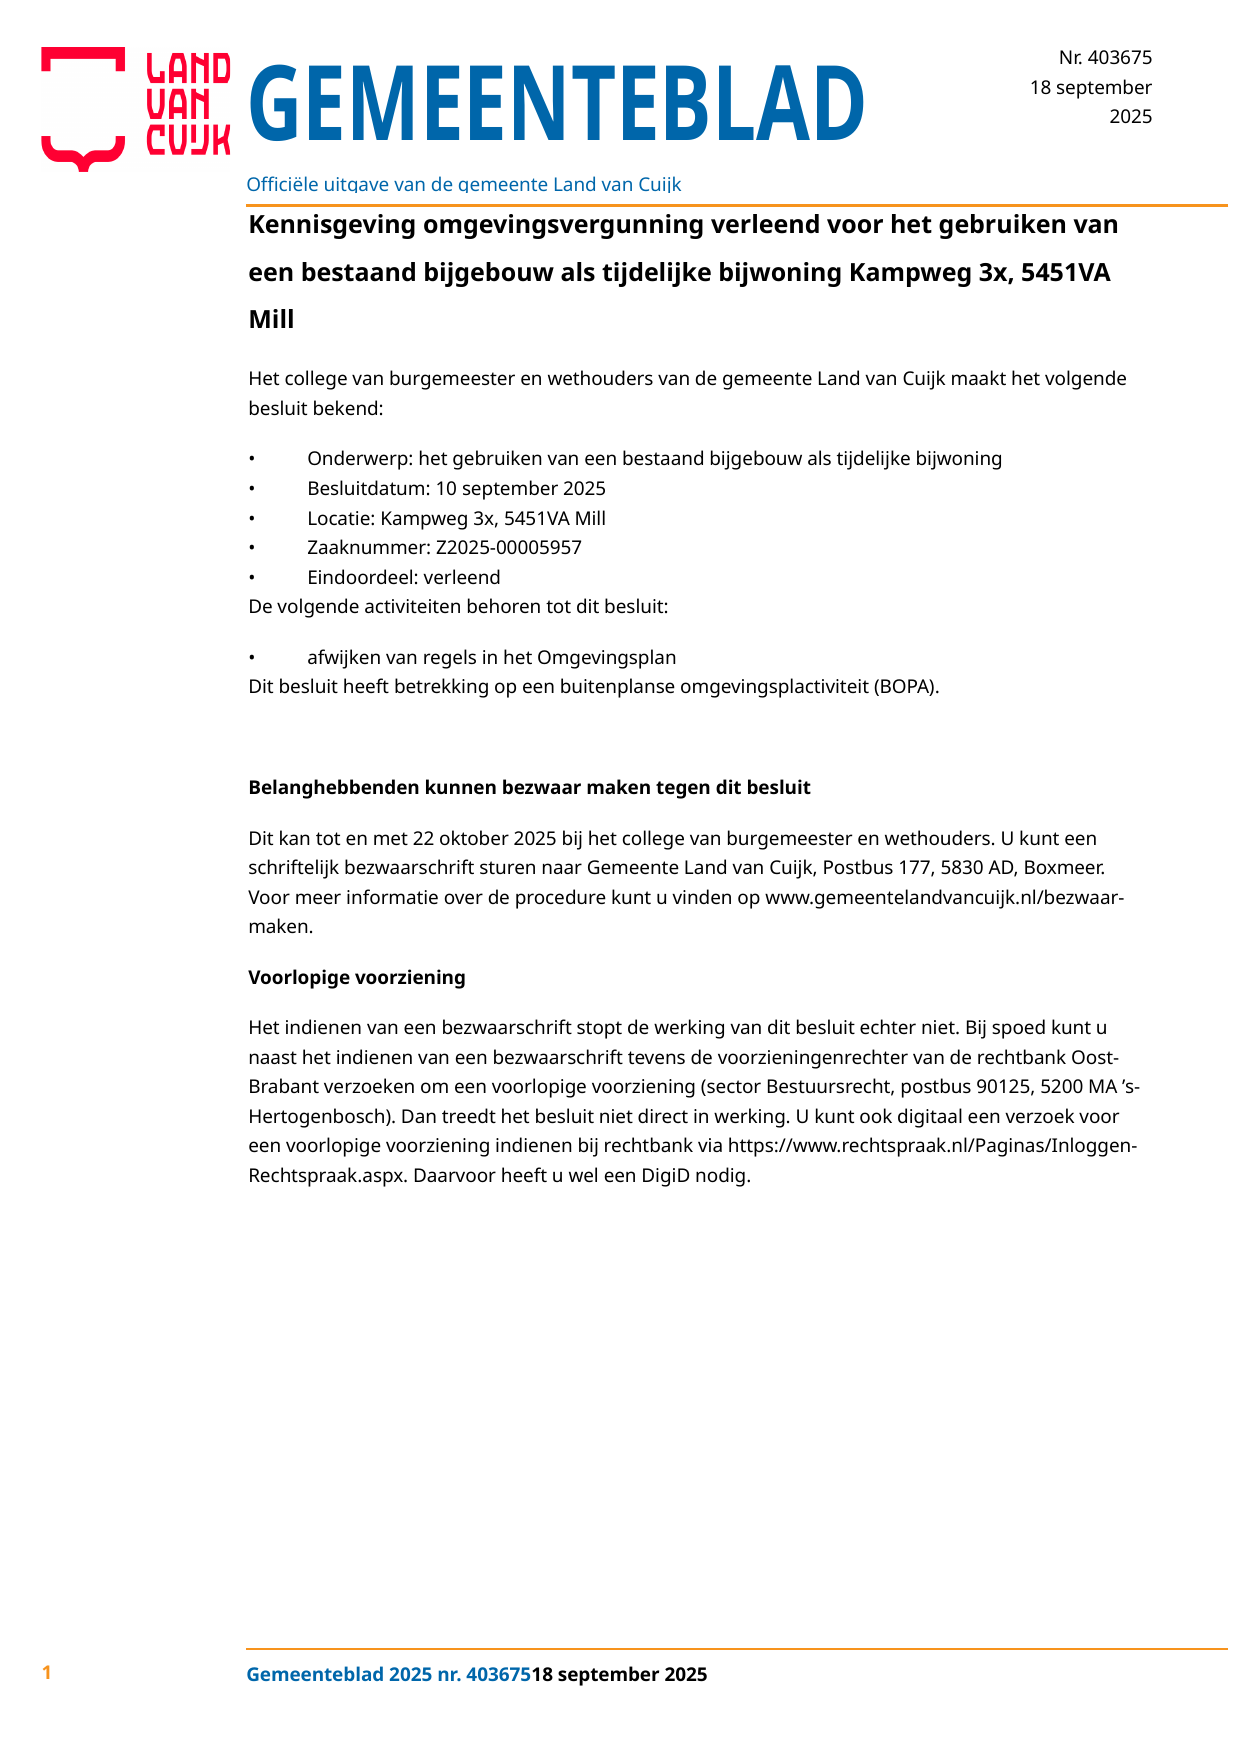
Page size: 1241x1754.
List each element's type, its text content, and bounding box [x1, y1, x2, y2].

list Locatie: Kampweg 3x, 5451VA Mill [248, 505, 1152, 530]
list Zaaknummer: Z2025-00005957 [248, 534, 1152, 560]
list afwijken van regels in het Omgevingsplan [248, 644, 1152, 669]
picture [41, 47, 231, 172]
list Eindoordeel: verleend [248, 564, 1152, 589]
text Dit kan tot en met 22 oktober 2025 bij het college van burgemeester en wethouders. U kunt een schriftelijk bezwaarschrift sturen naar Gemeente Land van Cuijk, Postbus 177, 5830 AD, Boxmeer. Voor meer informatie over de procedure kunt u vinden op www.gemeentelandvancuijk.nl/bezwaar-maken. [248, 825, 1152, 939]
text Dit besluit heeft betrekking op een buitenplanse omgevingsplactiviteit (BOPA). [248, 673, 1152, 699]
text Het college van burgemeester en wethouders van de gemeente Land van Cuijk maakt het volgende besluit bekend: [248, 366, 1152, 421]
text De volgende activiteiten behoren tot dit besluit: [248, 593, 1152, 619]
text Het indienen van een bezwaarschrift stopt de werking van dit besluit echter niet. Bij spoed kunt u naast het indienen van een bezwaarschrift tevens de voorzieningenrechter van de rechtbank Oost-Brabant verzoeken om een voorlopige voorziening (sector Bestuursrecht, postbus 90125, 5200 MA ’s-Hertogenbosch). Dan treedt het besluit niet direct in werking. U kunt ook digitaal een verzoek voor een voorlopige voorziening indienen bij rechtbank via https://www.rechtspraak.nl/Paginas/Inloggen-Rechtspraak.aspx. Daarvoor heeft u wel een DigiD nodig. [248, 1014, 1152, 1188]
list Besluitdatum: 10 september 2025 [248, 475, 1152, 501]
list Onderwerp: het gebruiken van een bestaand bijgebouw als tijdelijke bijwoning [248, 446, 1152, 471]
text Kennisgeving omgevingsvergunning verleend voor het gebruiken van een bestaand bijgebouw als tijdelijke bijwoning Kampweg 3x, 5451VA Mill [248, 207, 1152, 336]
text Voorlopige voorziening [248, 964, 1152, 989]
text Belanghebbenden kunnen bezwaar maken tegen dit besluit [248, 774, 1152, 800]
